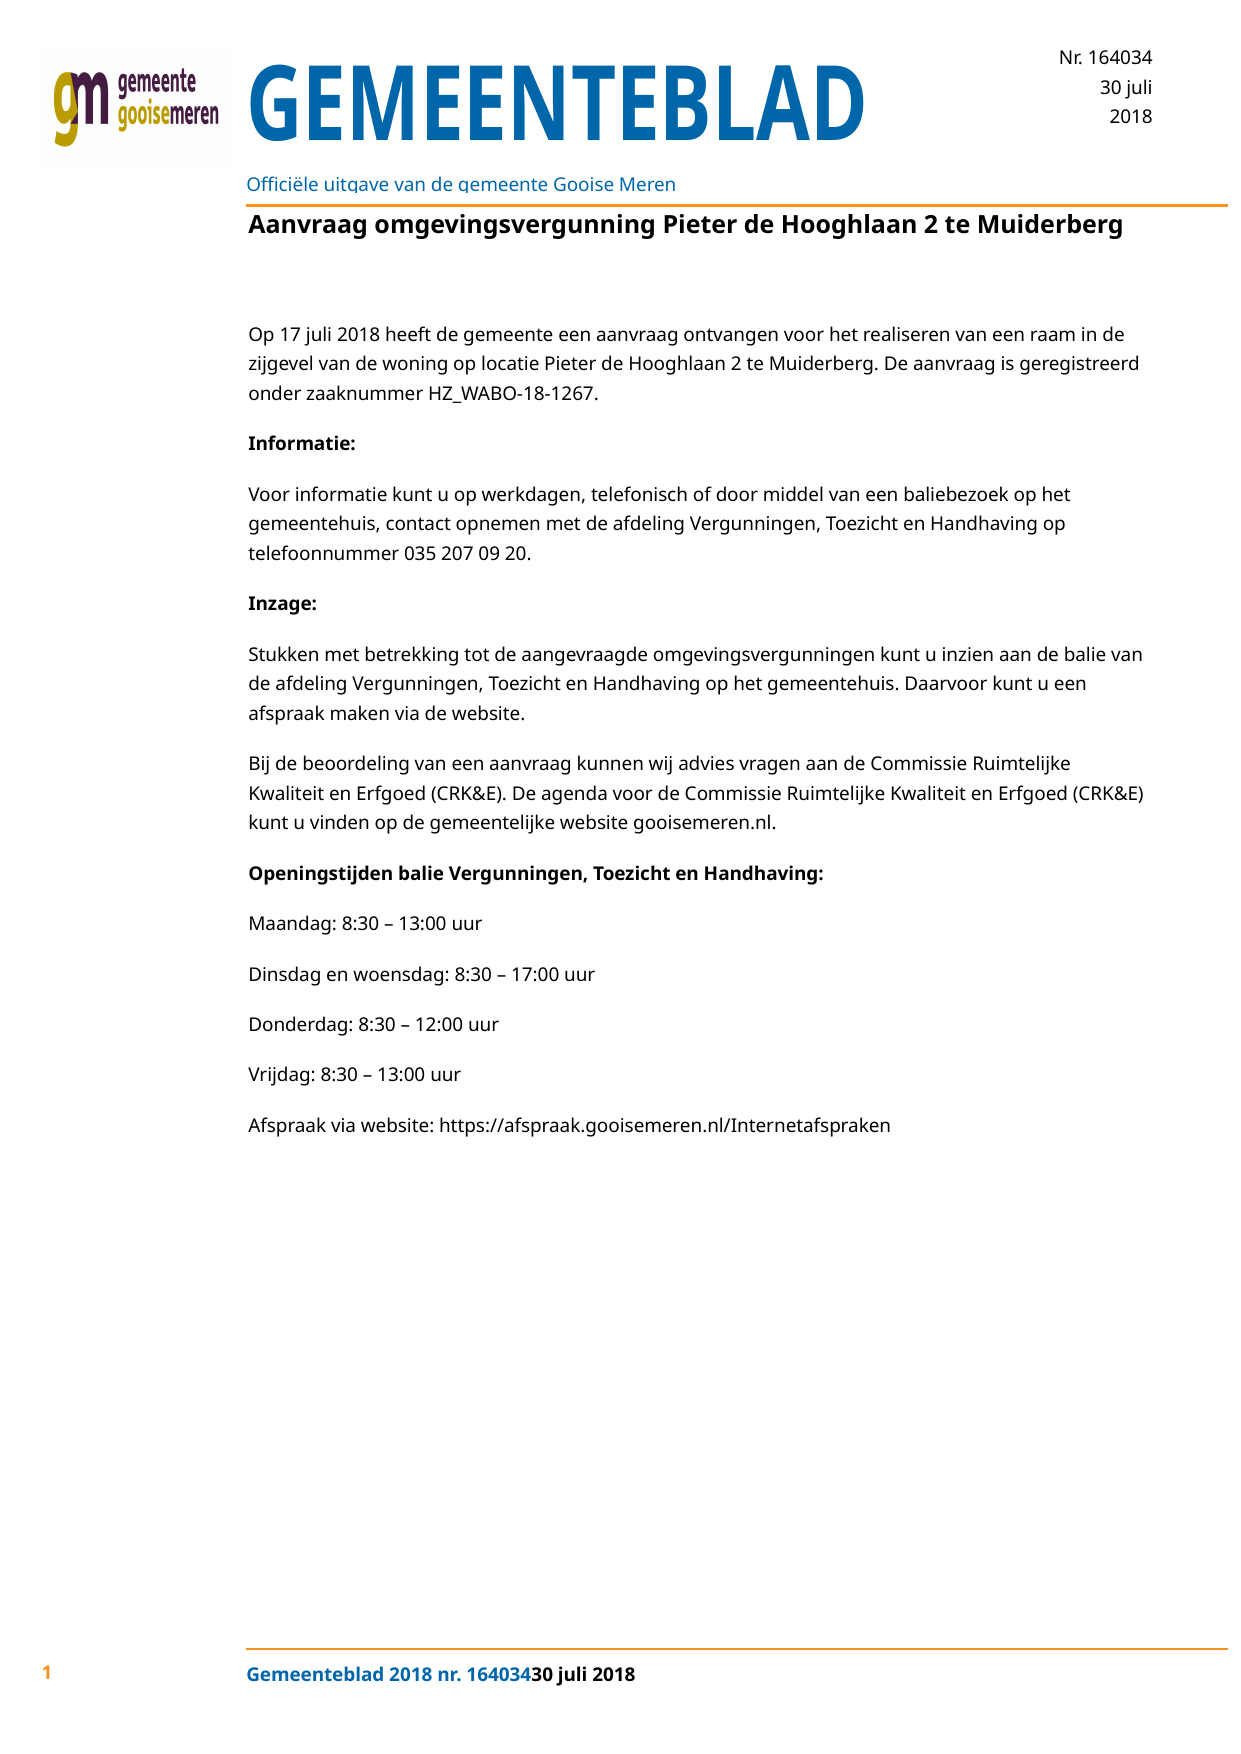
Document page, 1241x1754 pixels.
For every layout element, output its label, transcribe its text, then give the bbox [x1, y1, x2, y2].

text Voor informatie kunt u op werkdagen, telefonisch of door middel van een baliebezoek op het gemeentehuis, contact opnemen met de afdeling Vergunningen, Toezicht en Handhaving op telefoonnummer 035 207 09 20. [248, 481, 1152, 566]
text Maandag: 8:30 – 13:00 uur [248, 910, 1152, 936]
text Dinsdag en woensdag: 8:30 – 17:00 uur [248, 961, 1152, 986]
text Aanvraag omgevingsvergunning Pieter de Hooghlaan 2 te Muiderberg [248, 207, 1152, 241]
text Afspraak via website: https://afspraak.gooisemeren.nl/Internetafspraken [248, 1112, 1152, 1138]
text Inzage: [248, 590, 1152, 616]
text Vrijdag: 8:30 – 13:00 uur [248, 1062, 1152, 1087]
text Openingstijden balie Vergunningen, Toezicht en Handhaving: [248, 860, 1152, 886]
text Donderdag: 8:30 – 12:00 uur [248, 1011, 1152, 1037]
text Op 17 juli 2018 heeft de gemeente een aanvraag ontvangen voor het realiseren van een raam in de zijgevel van de woning op locatie Pieter de Hooghlaan 2 te Muiderberg. De aanvraag is geregistreerd onder zaaknummer HZ_WABO-18-1267. [248, 321, 1152, 406]
text Informatie: [248, 430, 1152, 456]
text Bij de beoordeling van een aanvraag kunnen wij advies vragen aan de Commissie Ruimtelijke Kwaliteit en Erfgoed (CRK&E). De agenda voor de Commissie Ruimtelijke Kwaliteit en Erfgoed (CRK&E) kunt u vinden op de gemeentelijke website gooisemeren.nl. [248, 750, 1152, 835]
text Stukken met betrekking tot de aangevraagde omgevingsvergunningen kunt u inzien aan de balie van de afdeling Vergunningen, Toezicht en Handhaving op het gemeentehuis. Daarvoor kunt u een afspraak maken via de website. [248, 641, 1152, 726]
picture [41, 47, 231, 172]
